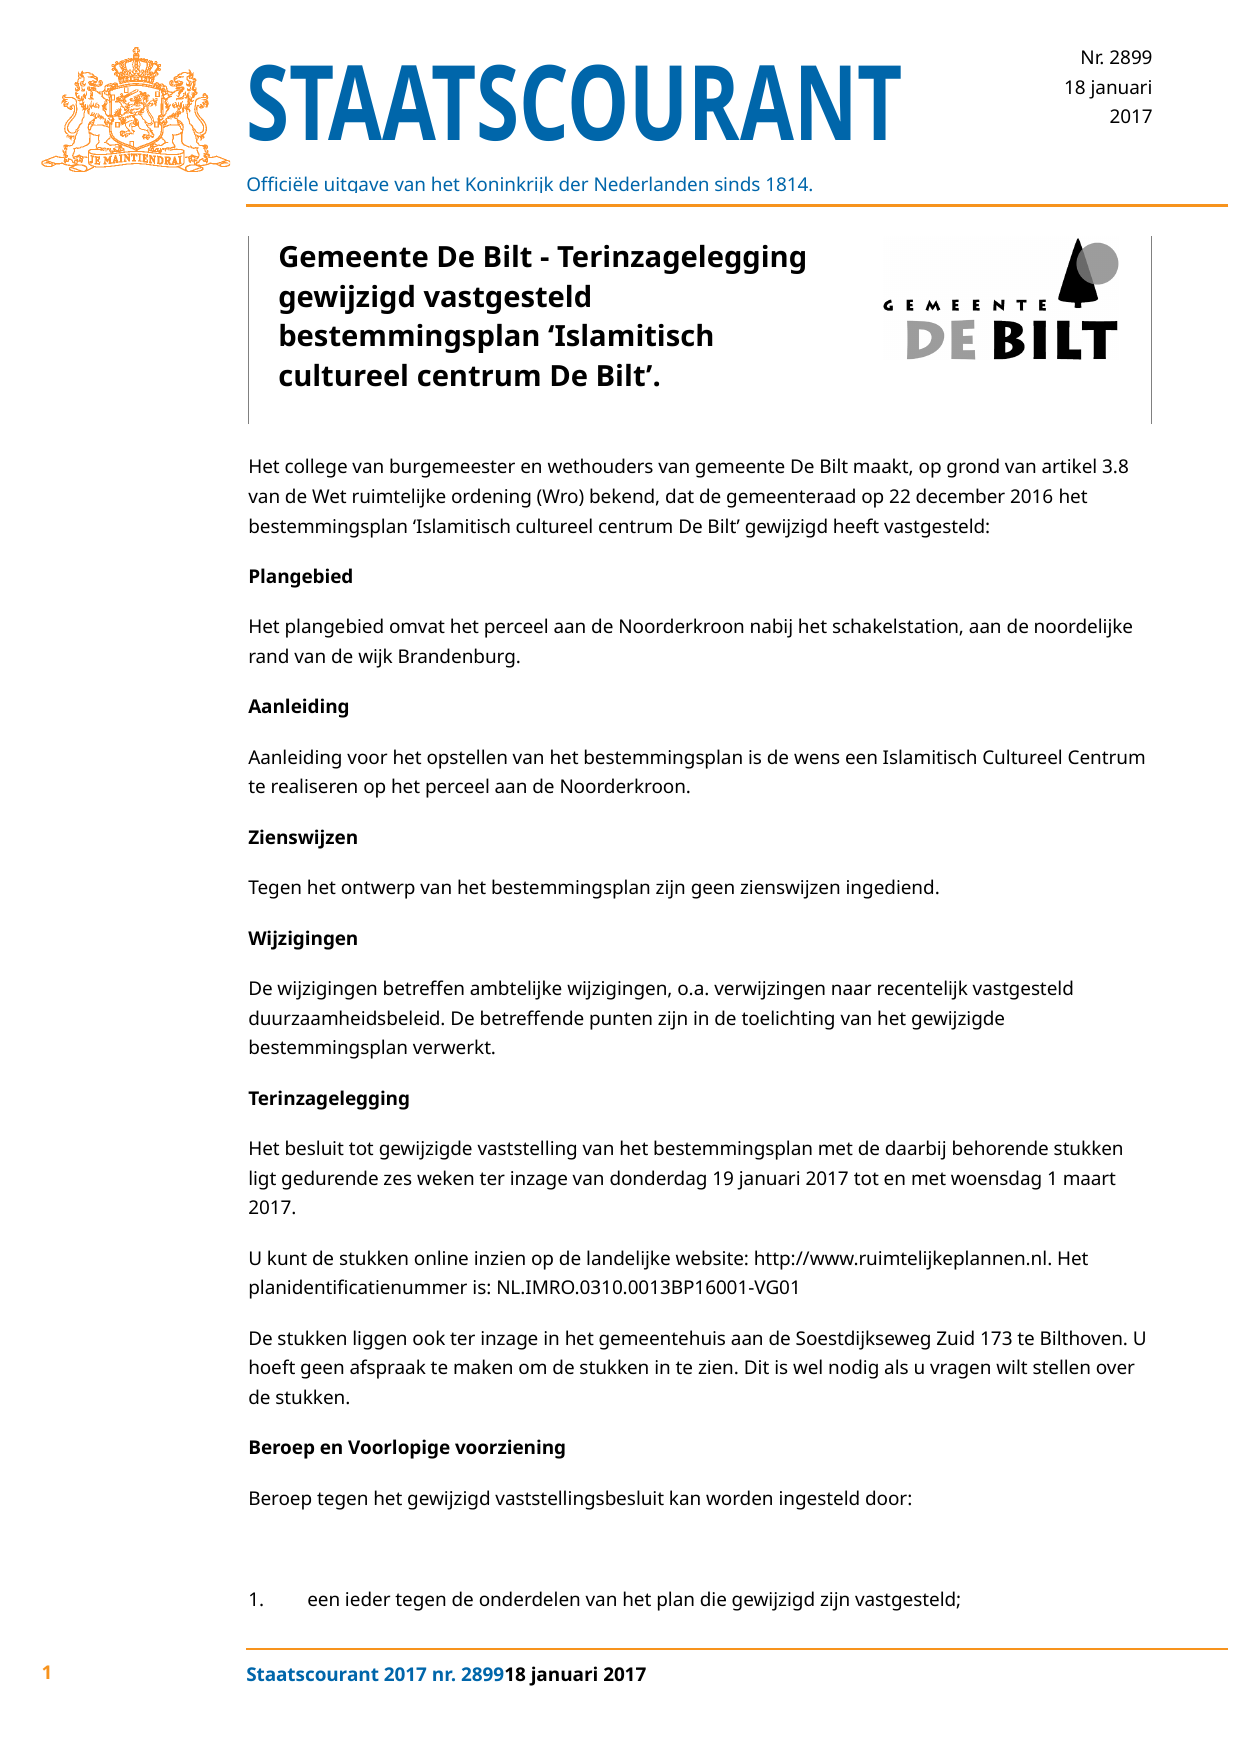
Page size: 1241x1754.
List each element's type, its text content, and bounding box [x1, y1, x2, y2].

text Het plangebied omvat het perceel aan de Noorderkroon nabij het schakelstation, aan de noordelijke rand van de wijk Brandenburg. [248, 614, 1152, 669]
text Aanleiding [248, 694, 1152, 719]
text Plangebied [248, 563, 1152, 589]
text Aanleiding voor het opstellen van het bestemmingsplan is de wens een Islamitisch Cultureel Centrum te realiseren op het perceel aan de Noorderkroon. [248, 744, 1152, 799]
text De stukken liggen ook ter inzage in het gemeentehuis aan de Soestdijkseweg Zuid 173 te Bilthoven. U hoeft geen afspraak te maken om de stukken in te zien. Dit is wel nodig als u vragen wilt stellen over de stukken. [248, 1325, 1152, 1410]
text Het college van burgemeester en wethouders van gemeente De Bilt maakt, op grond van artikel 3.8 van de Wet ruimtelijke ordening (Wro) bekend, dat de gemeenteraad op 22 december 2016 het bestemmingsplan ‘Islamitisch cultureel centrum De Bilt’ gewijzigd heeft vastgesteld: [248, 454, 1152, 538]
table_header Gemeente De Bilt - Terinzagelegging gewijzigd vastgesteld bestemmingsplan ‘Islamitisch cultureel centrum De Bilt’. [249, 236, 850, 424]
text Wijzigingen [248, 925, 1152, 951]
text Zienswijzen [248, 824, 1152, 850]
text Tegen het ontwerp van het bestemmingsplan zijn geen zienswijzen ingediend. [248, 874, 1152, 900]
list een ieder tegen de onderdelen van het plan die gewijzigd zijn vastgesteld; [248, 1586, 1152, 1611]
text U kunt de stukken online inzien op de landelijke website: http://www.ruimtelijkeplannen.nl. Het planidentificatienummer is: NL.IMRO.0310.0013BP16001-VG01 [248, 1245, 1152, 1300]
text Beroep en Voorlopige voorziening [248, 1434, 1152, 1460]
text Beroep tegen het gewijzigd vaststellingsbesluit kan worden ingesteld door: [248, 1485, 1152, 1511]
text De wijzigingen betreffen ambtelijke wijzigingen, o.a. verwijzingen naar recentelijk vastgesteld duurzaamheidsbeleid. De betreffende punten zijn in de toelichting van het gewijzigde bestemmingsplan verwerkt. [248, 975, 1152, 1060]
table_header [850, 236, 1151, 424]
picture [882, 236, 1119, 360]
text Het besluit tot gewijzigde vaststelling van het bestemmingsplan met de daarbij behorende stukken ligt gedurende zes weken ter inzage van donderdag 19 januari 2017 tot en met woensdag 1 maart 2017. [248, 1135, 1152, 1220]
text Terinzagelegging [248, 1085, 1152, 1111]
picture [41, 47, 231, 172]
